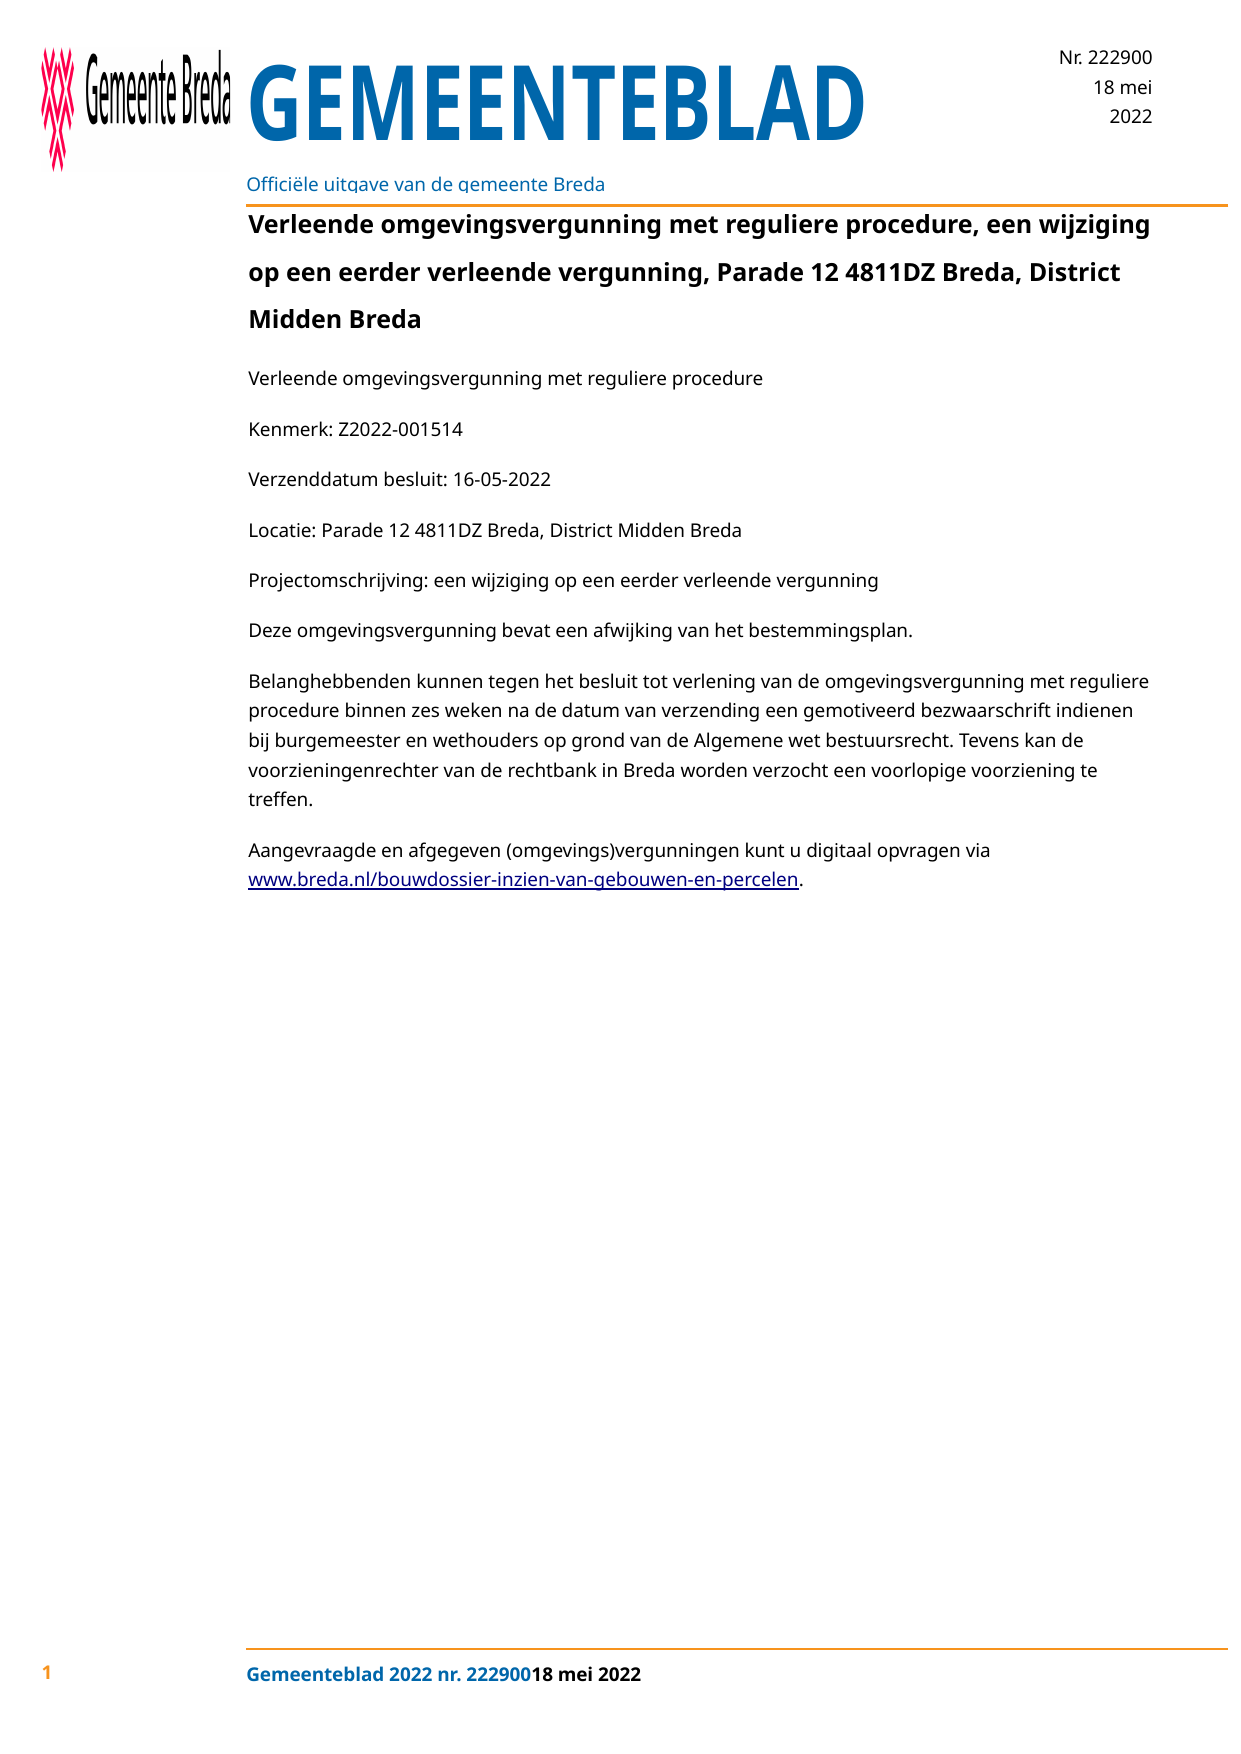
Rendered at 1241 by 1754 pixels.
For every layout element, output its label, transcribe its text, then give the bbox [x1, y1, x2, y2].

text Verzenddatum besluit: 16-05-2022 [248, 466, 1152, 492]
text Aangevraagde en afgegeven (omgevings)vergunningen kunt u digitaal opvragen via www.breda.nl/bouwdossier-inzien-van-gebouwen-en-percelen. [248, 837, 1152, 892]
text Kenmerk: Z2022-001514 [248, 416, 1152, 442]
text Projectomschrijving: een wijziging op een eerder verleende vergunning [248, 567, 1152, 593]
text Deze omgevingsvergunning bevat een afwijking van het bestemmingsplan. [248, 618, 1152, 643]
text Locatie: Parade 12 4811DZ Breda, District Midden Breda [248, 517, 1152, 542]
picture [41, 47, 231, 172]
text Belanghebbenden kunnen tegen het besluit tot verlening van de omgevingsvergunning met reguliere procedure binnen zes weken na de datum van verzending een gemotiveerd bezwaarschrift indienen bij burgemeester en wethouders op grond van de Algemene wet bestuursrecht. Tevens kan de voorzieningenrechter van de rechtbank in Breda worden verzocht een voorlopige voorziening te treffen. [248, 668, 1152, 812]
text Verleende omgevingsvergunning met reguliere procedure [248, 366, 1152, 391]
text Verleende omgevingsvergunning met reguliere procedure, een wijziging op een eerder verleende vergunning, Parade 12 4811DZ Breda, District Midden Breda [248, 207, 1152, 336]
